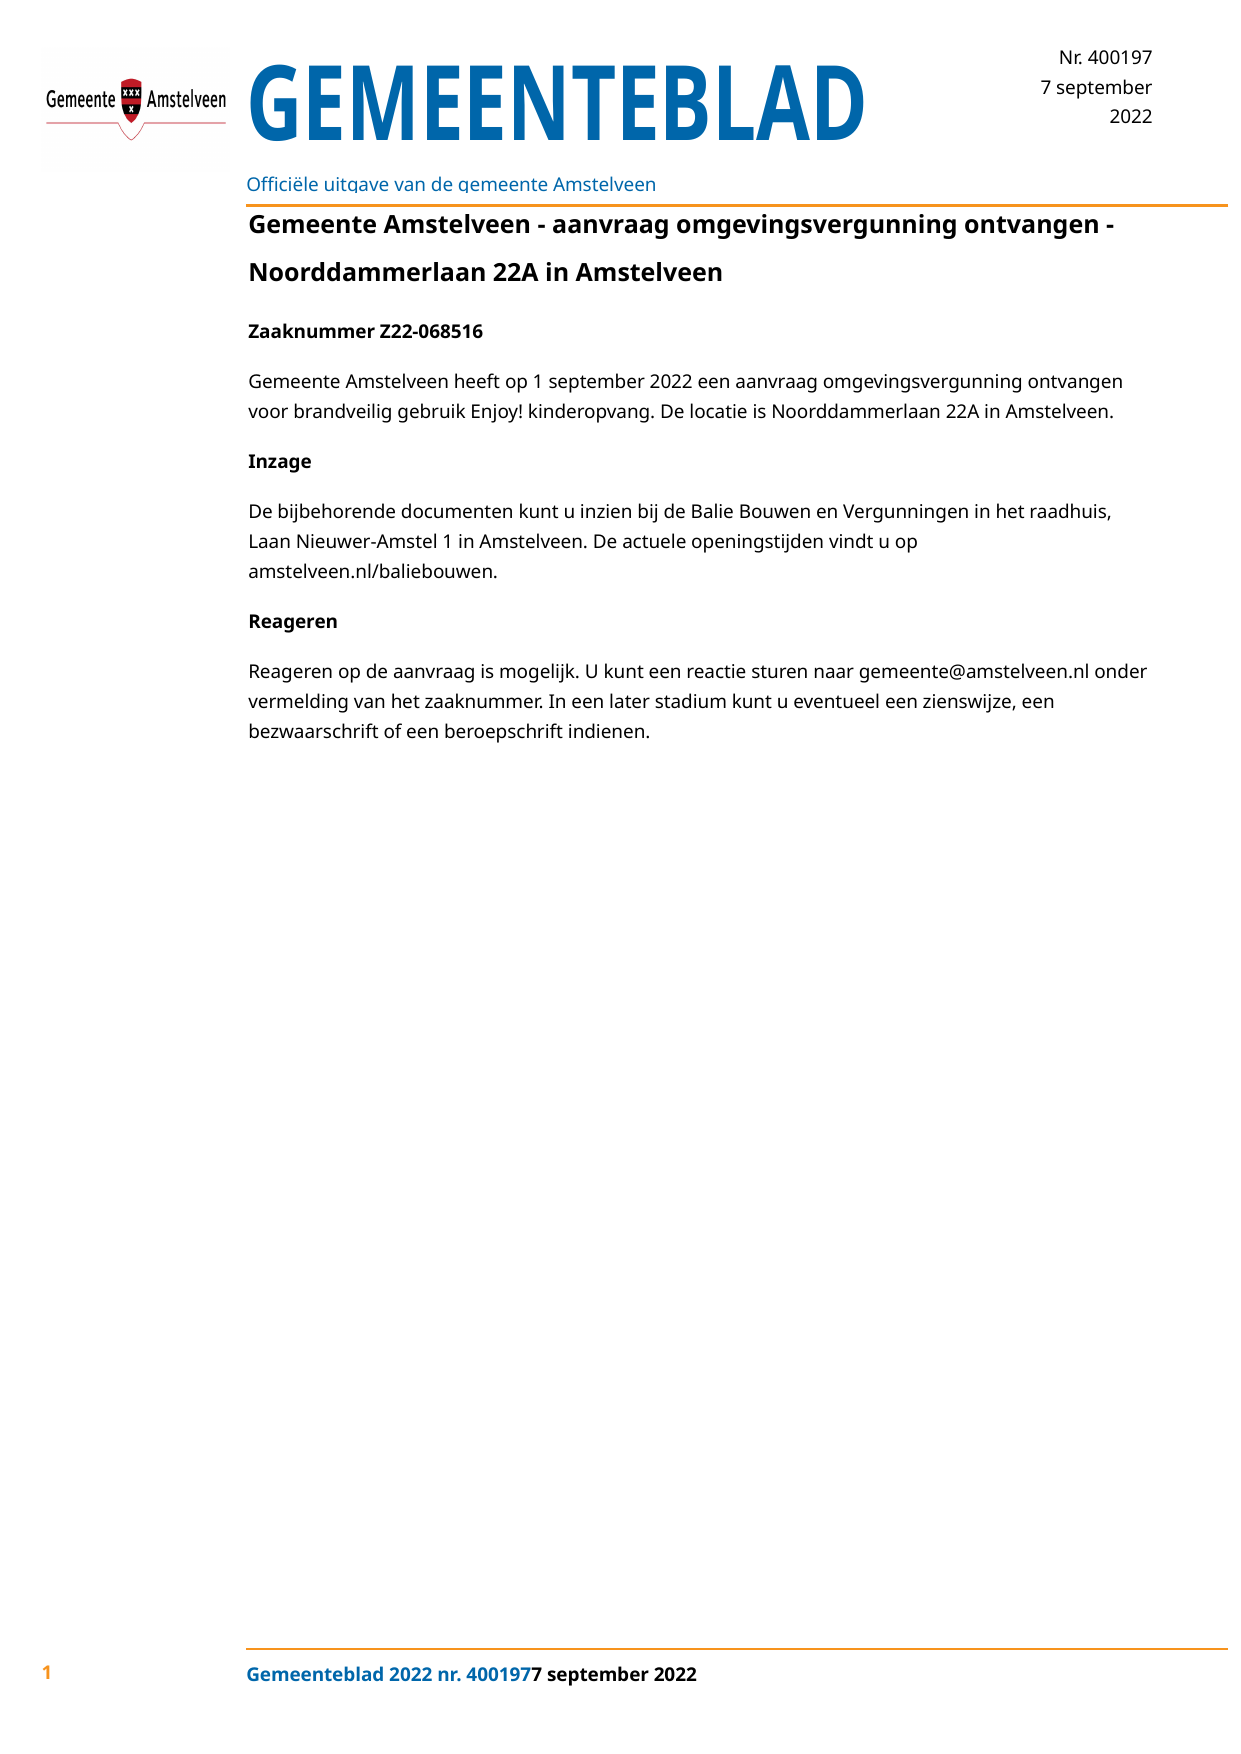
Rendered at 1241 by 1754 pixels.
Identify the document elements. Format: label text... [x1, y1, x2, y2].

picture [41, 47, 231, 172]
text Reageren op de aanvraag is mogelijk. U kunt een reactie sturen naar gemeente@amstelveen.nl onder vermelding van het zaaknummer. In een later stadium kunt u eventueel een zienswijze, een bezwaarschrift of een beroepschrift indienen. [248, 659, 1152, 744]
text Gemeente Amstelveen - aanvraag omgevingsvergunning ontvangen - Noorddammerlaan 22A in Amstelveen [248, 207, 1152, 288]
text De bijbehorende documenten kunt u inzien bij de Balie Bouwen en Vergunningen in het raadhuis, Laan Nieuwer-Amstel 1 in Amstelveen. De actuele openingstijden vindt u op amstelveen.nl/baliebouwen. [248, 499, 1152, 584]
text Reageren [248, 608, 1152, 634]
text Gemeente Amstelveen heeft op 1 september 2022 een aanvraag omgevingsvergunning ontvangen voor brandveilig gebruik Enjoy! kinderopvang. De locatie is Noorddammerlaan 22A in Amstelveen. [248, 368, 1152, 424]
text Zaaknummer Z22-068516 [248, 318, 1152, 344]
text Inzage [248, 448, 1152, 474]
